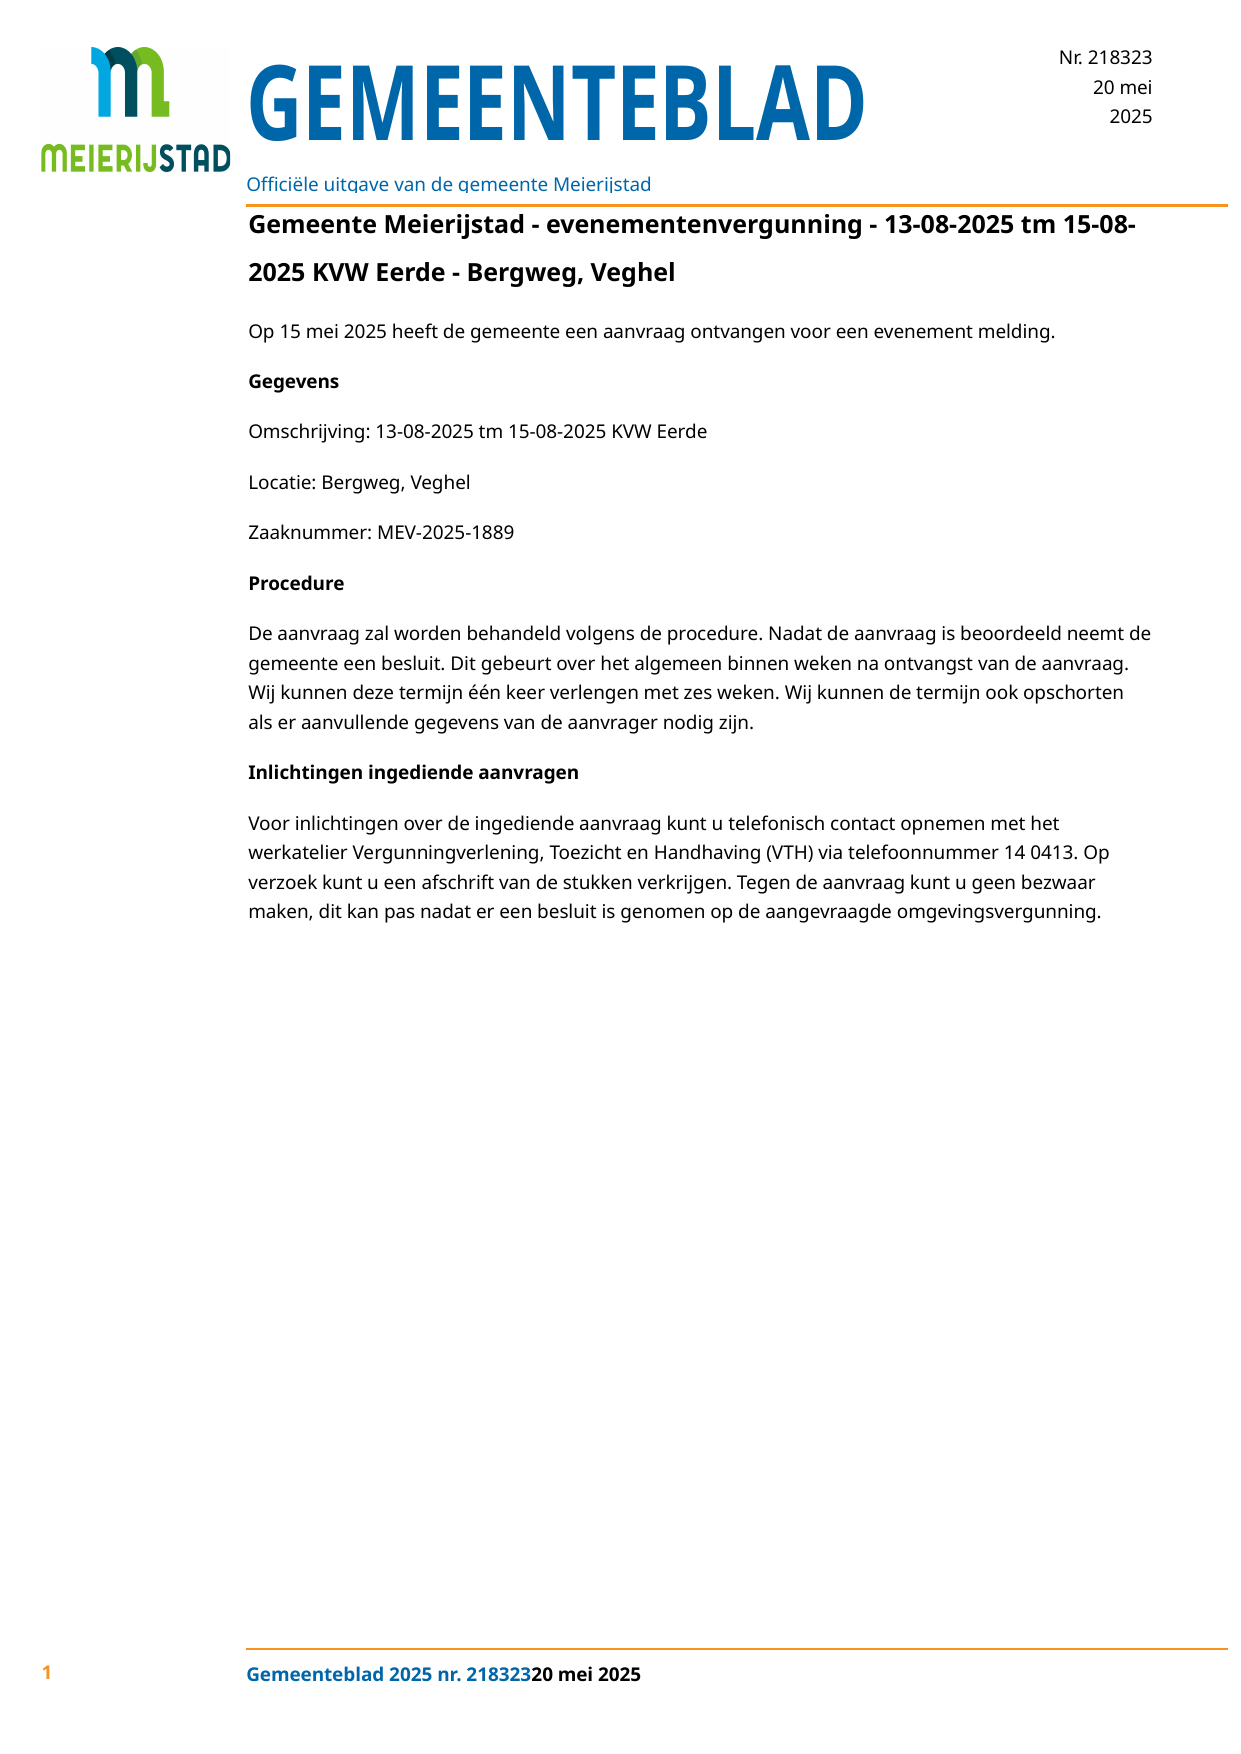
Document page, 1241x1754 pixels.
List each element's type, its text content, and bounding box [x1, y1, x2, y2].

picture [41, 47, 231, 172]
text Gegevens [248, 368, 1152, 394]
text Voor inlichtingen over de ingediende aanvraag kunt u telefonisch contact opnemen met het werkatelier Vergunningverlening, Toezicht en Handhaving (VTH) via telefoonnummer 14 0413. Op verzoek kunt u een afschrift van de stukken verkrijgen. Tegen de aanvraag kunt u geen bezwaar maken, dit kan pas nadat er een besluit is genomen op de aangevraagde omgevingsvergunning. [248, 810, 1152, 924]
text Zaaknummer: MEV-2025-1889 [248, 519, 1152, 545]
text Gemeente Meierijstad - evenementenvergunning - 13-08-2025 tm 15-08-2025 KVW Eerde - Bergweg, Veghel [248, 207, 1152, 288]
text Op 15 mei 2025 heeft de gemeente een aanvraag ontvangen voor een evenement melding. [248, 318, 1152, 344]
text Locatie: Bergweg, Veghel [248, 469, 1152, 495]
text Procedure [248, 570, 1152, 596]
text Inlichtingen ingediende aanvragen [248, 759, 1152, 785]
text Omschrijving: 13-08-2025 tm 15-08-2025 KVW Eerde [248, 419, 1152, 444]
text De aanvraag zal worden behandeld volgens de procedure. Nadat de aanvraag is beoordeeld neemt de gemeente een besluit. Dit gebeurt over het algemeen binnen weken na ontvangst van de aanvraag. Wij kunnen deze termijn één keer verlengen met zes weken. Wij kunnen de termijn ook opschorten als er aanvullende gegevens van de aanvrager nodig zijn. [248, 620, 1152, 735]
